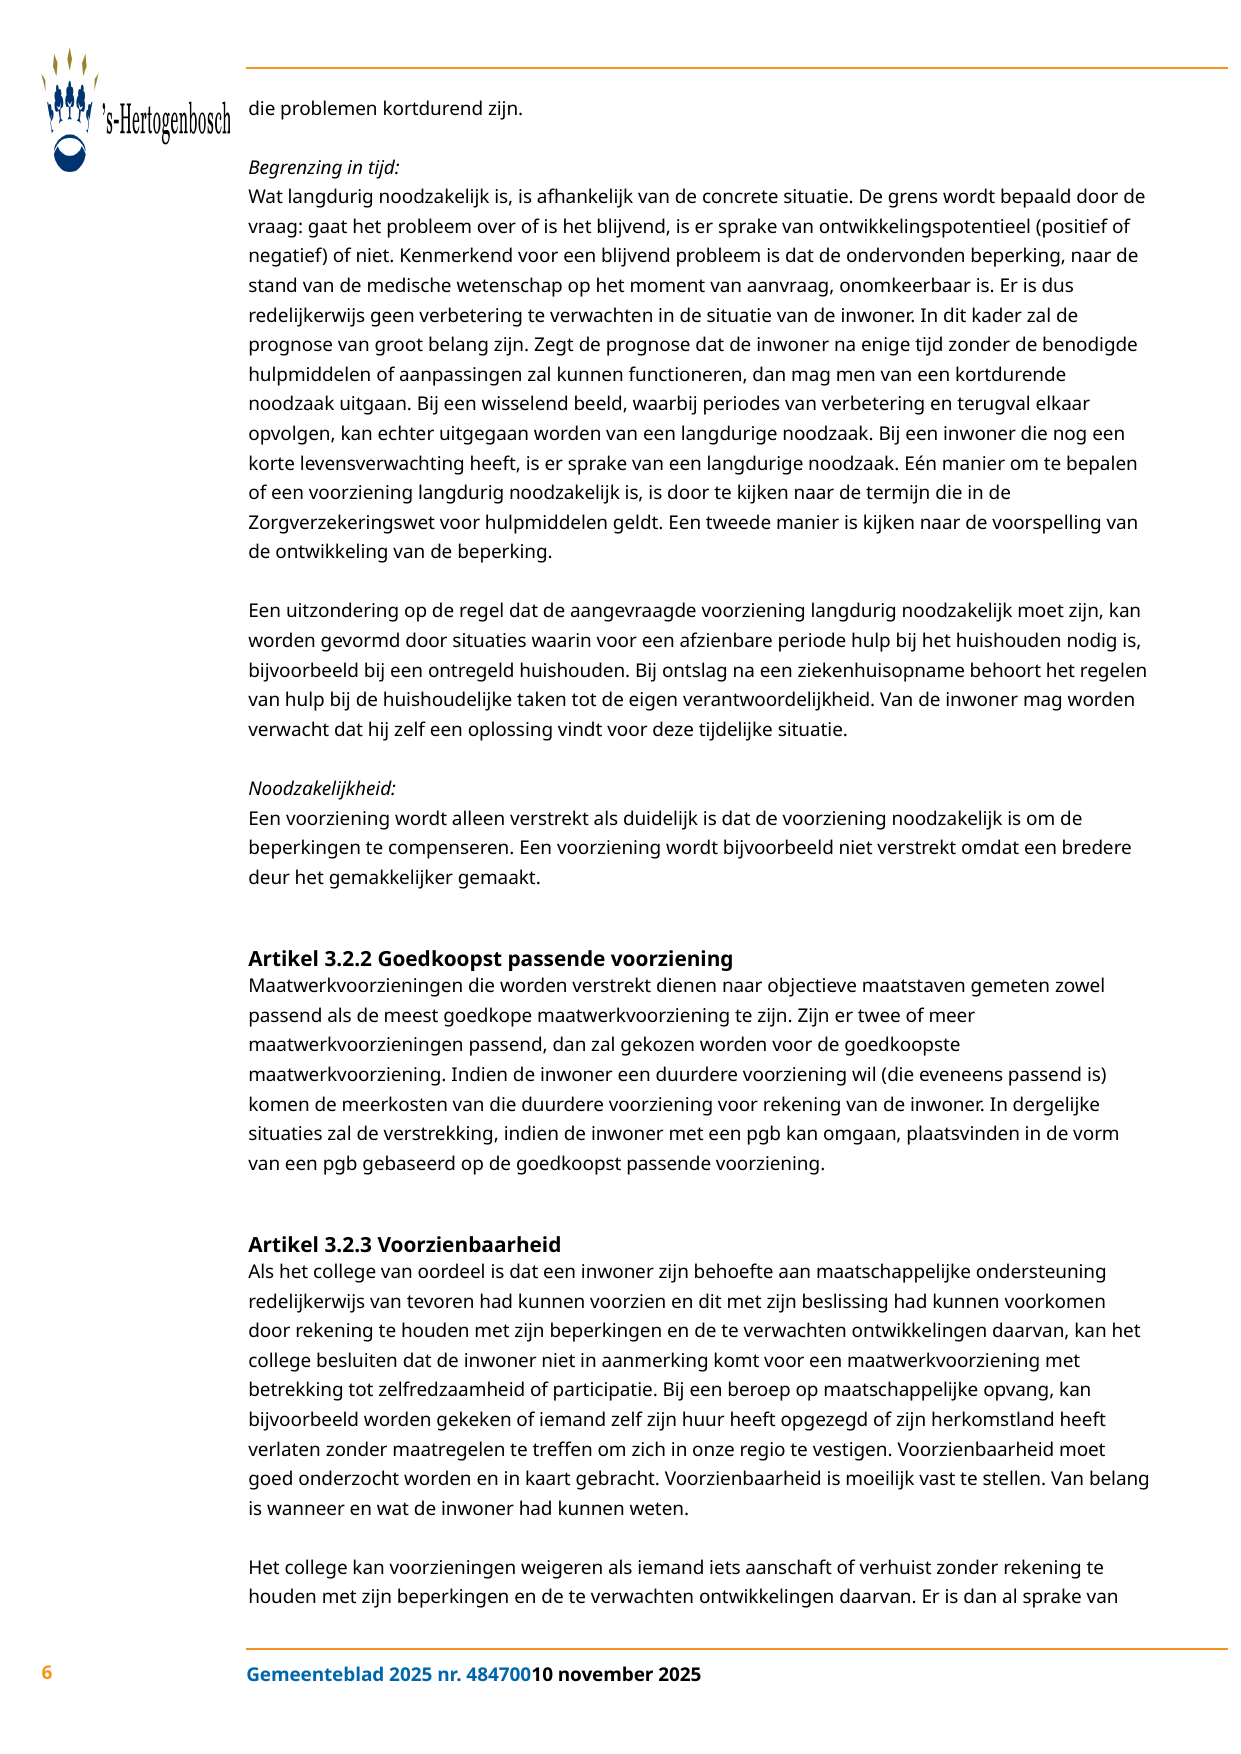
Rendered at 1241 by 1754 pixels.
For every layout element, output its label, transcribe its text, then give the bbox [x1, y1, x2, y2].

text Begrenzing in tijd: [248, 154, 1152, 180]
text Wat langdurig noodzakelijk is, is afhankelijk van de concrete situatie. De grens wordt bepaald door de vraag: gaat het probleem over of is het blijvend, is er sprake van ontwikkelingspotentieel (positief of negatief) of niet. Kenmerkend voor een blijvend probleem is dat de ondervonden beperking, naar de stand van de medische wetenschap op het moment van aanvraag, onomkeerbaar is. Er is dus redelijkerwijs geen verbetering te verwachten in de situatie van de inwoner. In dit kader zal de prognose van groot belang zijn. Zegt de prognose dat de inwoner na enige tijd zonder de benodigde hulpmiddelen of aanpassingen zal kunnen functioneren, dan mag men van een kortdurende noodzaak uitgaan. Bij een wisselend beeld, waarbij periodes van verbetering en terugval elkaar opvolgen, kan echter uitgegaan worden van een langdurige noodzaak. Bij een inwoner die nog een korte levensverwachting heeft, is er sprake van een langdurige noodzaak. Eén manier om te bepalen of een voorziening langdurig noodzakelijk is, is door te kijken naar de termijn die in de Zorgverzekeringswet voor hulpmiddelen geldt. Een tweede manier is kijken naar de voorspelling van de ontwikkeling van de beperking. [248, 183, 1152, 564]
text Een voorziening wordt alleen verstrekt als duidelijk is dat de voorziening noodzakelijk is om de beperkingen te compenseren. Een voorziening wordt bijvoorbeeld niet verstrekt omdat een bredere deur het gemakkelijker gemaakt. [248, 805, 1152, 890]
text Een uitzondering op de regel dat de aangevraagde voorziening langdurig noodzakelijk moet zijn, kan worden gevormd door situaties waarin voor een afzienbare periode hulp bij het huishouden nodig is, bijvoorbeeld bij een ontregeld huishouden. Bij ontslag na een ziekenhuisopname behoort het regelen van hulp bij de huishoudelijke taken tot de eigen verantwoordelijkheid. Van de inwoner mag worden verwacht dat hij zelf een oplossing vindt voor deze tijdelijke situatie. [248, 598, 1152, 742]
text Noodzakelijkheid: [248, 775, 1152, 801]
text Het college kan voorzieningen weigeren als iemand iets aanschaft of verhuist zonder rekening te houden met zijn beperkingen en de te verwachten ontwikkelingen daarvan. Er is dan al sprake van [248, 1554, 1152, 1609]
text Artikel 3.2.3 Voorzienbaarheid [248, 1230, 1152, 1258]
text Maatwerkvoorzieningen die worden verstrekt dienen naar objectieve maatstaven gemeten zowel passend als de meest goedkope maatwerkvoorziening te zijn. Zijn er twee of meer maatwerkvoorzieningen passend, dan zal gekozen worden voor de goedkoopste maatwerkvoorziening. Indien de inwoner een duurdere voorziening wil (die eveneens passend is) komen de meerkosten van die duurdere voorziening voor rekening van de inwoner. In dergelijke situaties zal de verstrekking, indien de inwoner met een pgb kan omgaan, plaatsvinden in de vorm van een pgb gebaseerd op de goedkoopst passende voorziening. [248, 972, 1152, 1176]
text Artikel 3.2.2 Goedkoopst passende voorziening [248, 944, 1152, 972]
text die problemen kortdurend zijn. [248, 95, 1152, 121]
text Als het college van oordeel is dat een inwoner zijn behoefte aan maatschappelijke ondersteuning redelijkerwijs van tevoren had kunnen voorzien en dit met zijn beslissing had kunnen voorkomen door rekening te houden met zijn beperkingen en de te verwachten ontwikkelingen daarvan, kan het college besluiten dat de inwoner niet in aanmerking komt voor een maatwerkvoorziening met betrekking tot zelfredzaamheid of participatie. Bij een beroep op maatschappelijke opvang, kan bijvoorbeeld worden gekeken of iemand zelf zijn huur heeft opgezegd of zijn herkomstland heeft verlaten zonder maatregelen te treffen om zich in onze regio te vestigen. Voorzienbaarheid moet goed onderzocht worden en in kaart gebracht. Voorzienbaarheid is moeilijk vast te stellen. Van belang is wanneer en wat de inwoner had kunnen weten. [248, 1258, 1152, 1521]
picture [41, 47, 231, 172]
